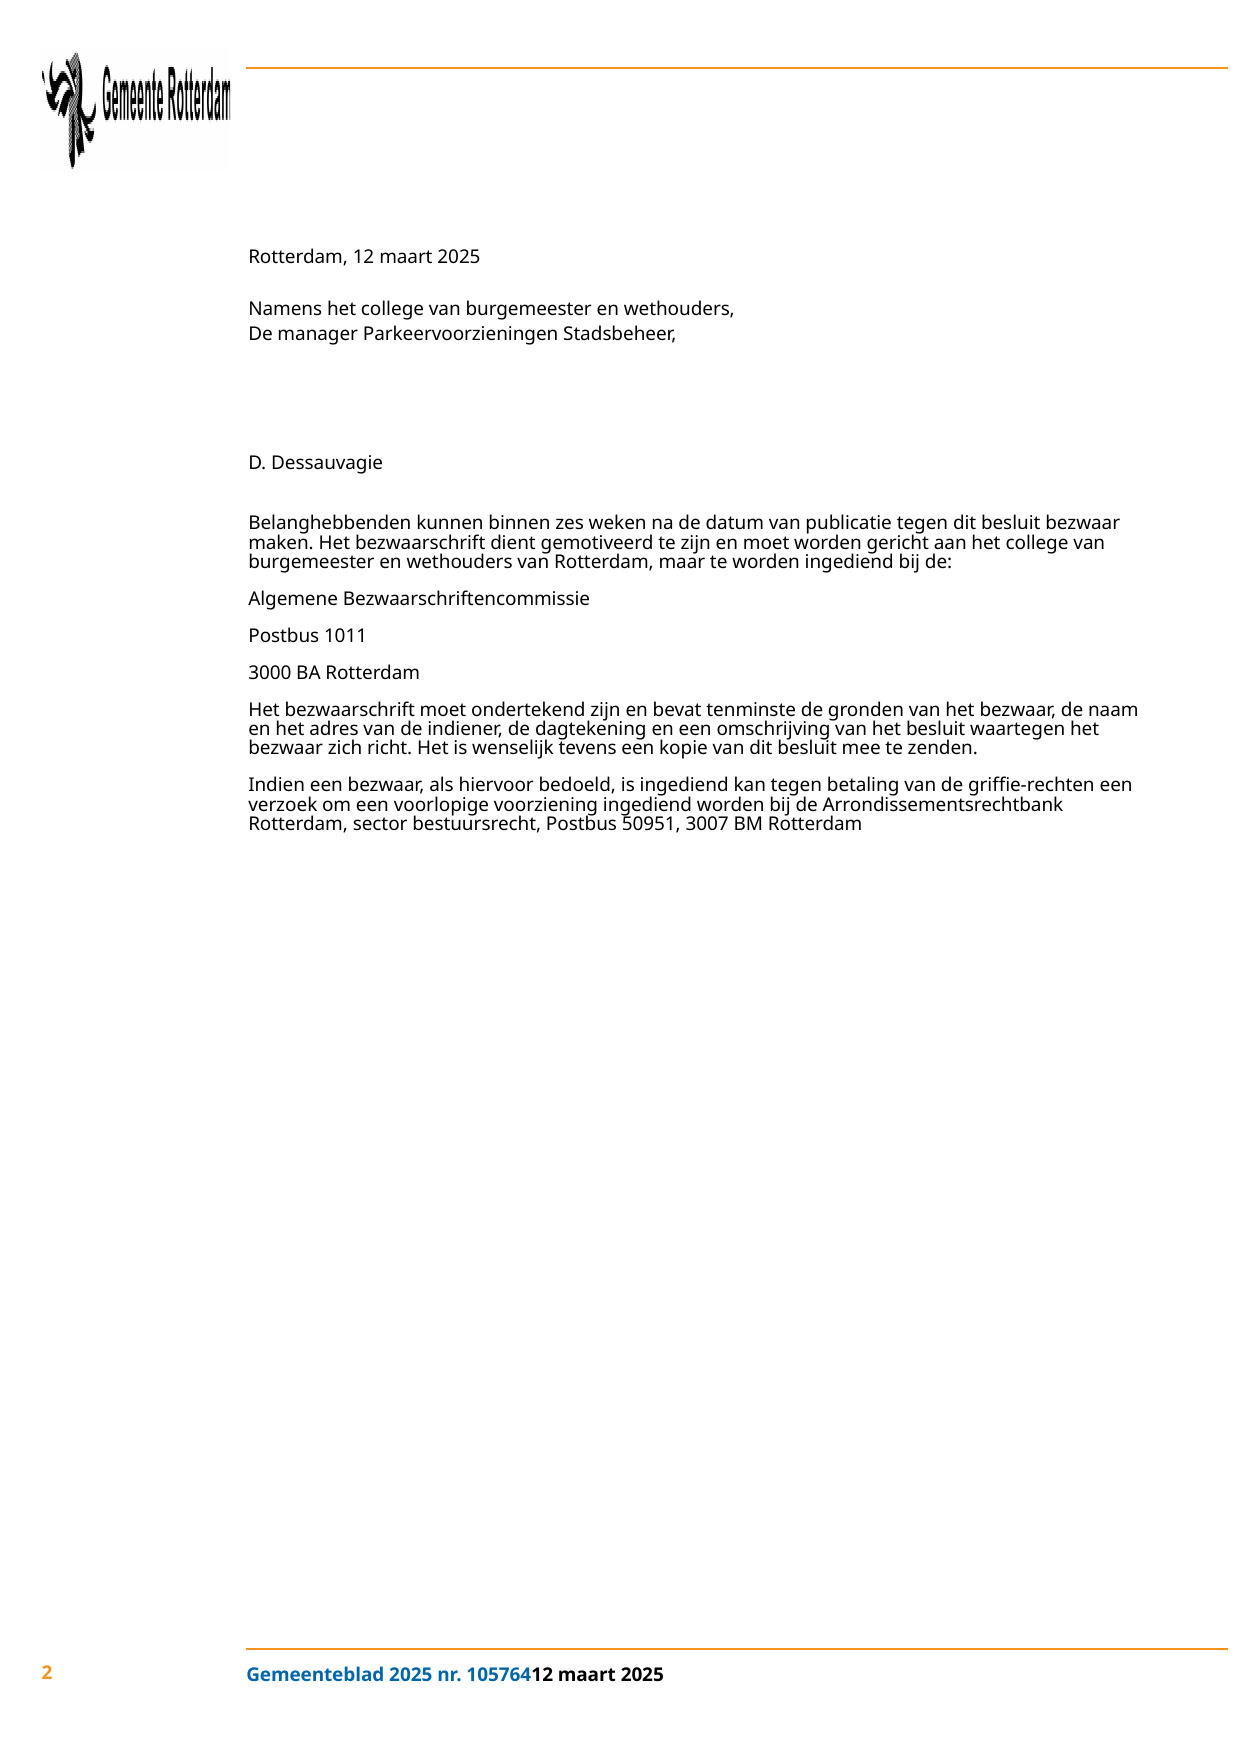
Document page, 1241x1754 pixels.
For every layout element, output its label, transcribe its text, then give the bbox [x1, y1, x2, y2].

text Namens het college van burgemeester en wethouders, [248, 295, 1152, 321]
text Postbus 1011 [248, 627, 1152, 646]
text De manager Parkeervoorzieningen Stadsbeheer, [248, 321, 1152, 346]
text Indien een bezwaar, als hiervoor bedoeld, is ingediend kan tegen betaling van de griffie-rechten een verzoek om een voorlopige voorziening ingediend worden bij de Arrondissementsrechtbank Rotterdam, sector bestuursrecht, Postbus 50951, 3007 BM Rotterdam [248, 776, 1152, 834]
text Het bezwaarschrift moet ondertekend zijn en bevat tenminste de gronden van het bezwaar, de naam en het adres van de indiener, de dagtekening en een omschrijving van het besluit waartegen het bezwaar zich richt. Het is wenselijk tevens een kopie van dit besluit mee te zenden. [248, 701, 1152, 759]
text 3000 BA Rotterdam [248, 664, 1152, 683]
text Algemene Bezwaarschriftencommissie [248, 590, 1152, 609]
text Rotterdam, 12 maart 2025 [248, 243, 1152, 269]
text Belanghebbenden kunnen binnen zes weken na de datum van publicatie tegen dit besluit bezwaar maken. Het bezwaarschrift dient gemotiveerd te zijn en moet worden gericht aan het college van burgemeester en wethouders van Rotterdam, maar te worden ingediend bij de: [248, 514, 1152, 572]
picture [41, 47, 231, 172]
text D. Dessauvagie [248, 449, 1152, 475]
